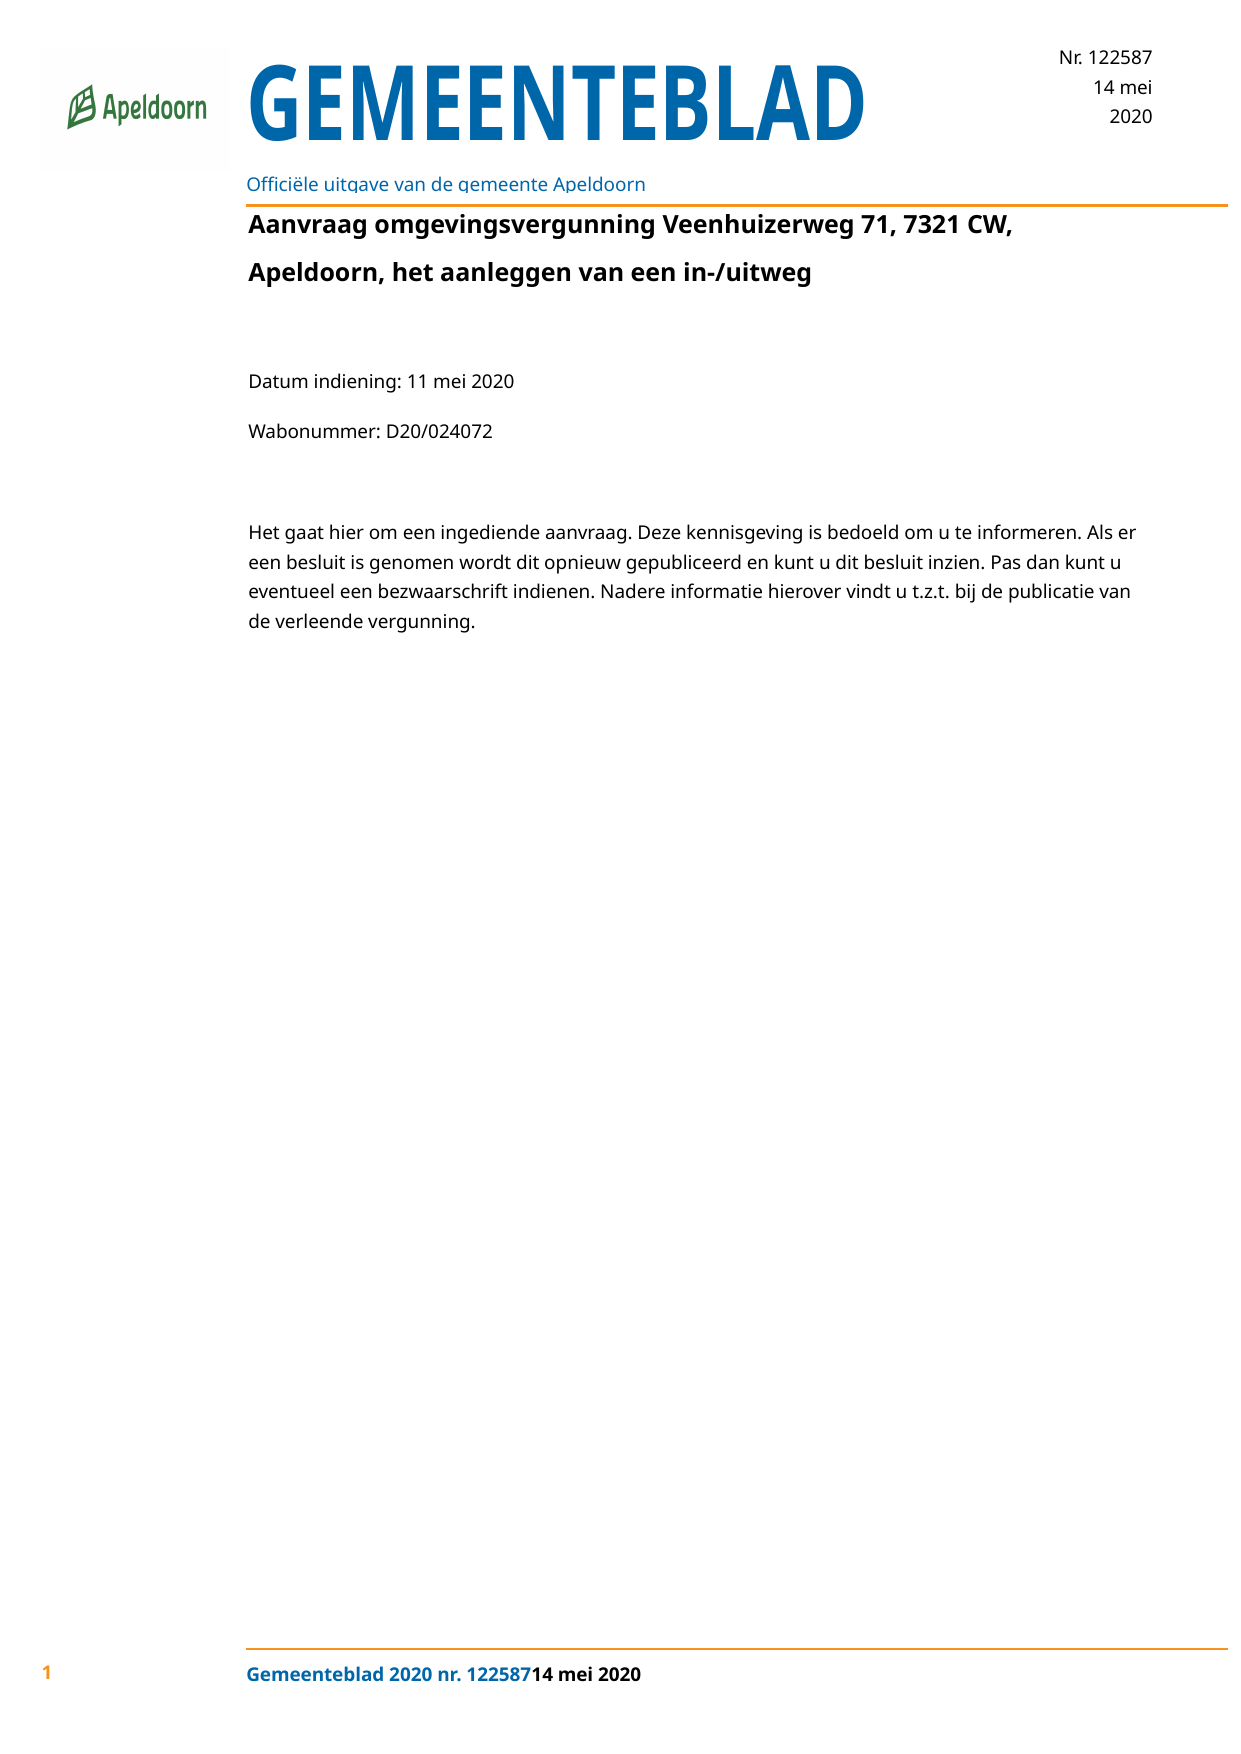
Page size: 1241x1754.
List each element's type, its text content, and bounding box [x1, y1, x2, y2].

text Datum indiening: 11 mei 2020 [248, 368, 1152, 394]
text Aanvraag omgevingsvergunning Veenhuizerweg 71, 7321 CW, Apeldoorn, het aanleggen van een in-/uitweg [248, 207, 1152, 288]
text Wabonummer: D20/024072 [248, 419, 1152, 444]
text Het gaat hier om een ingediende aanvraag. Deze kennisgeving is bedoeld om u te informeren. Als er een besluit is genomen wordt dit opnieuw gepubliceerd en kunt u dit besluit inzien. Pas dan kunt u eventueel een bezwaarschrift indienen. Nadere informatie hierover vindt u t.z.t. bij de publicatie van de verleende vergunning. [248, 519, 1152, 634]
picture [41, 47, 231, 172]
